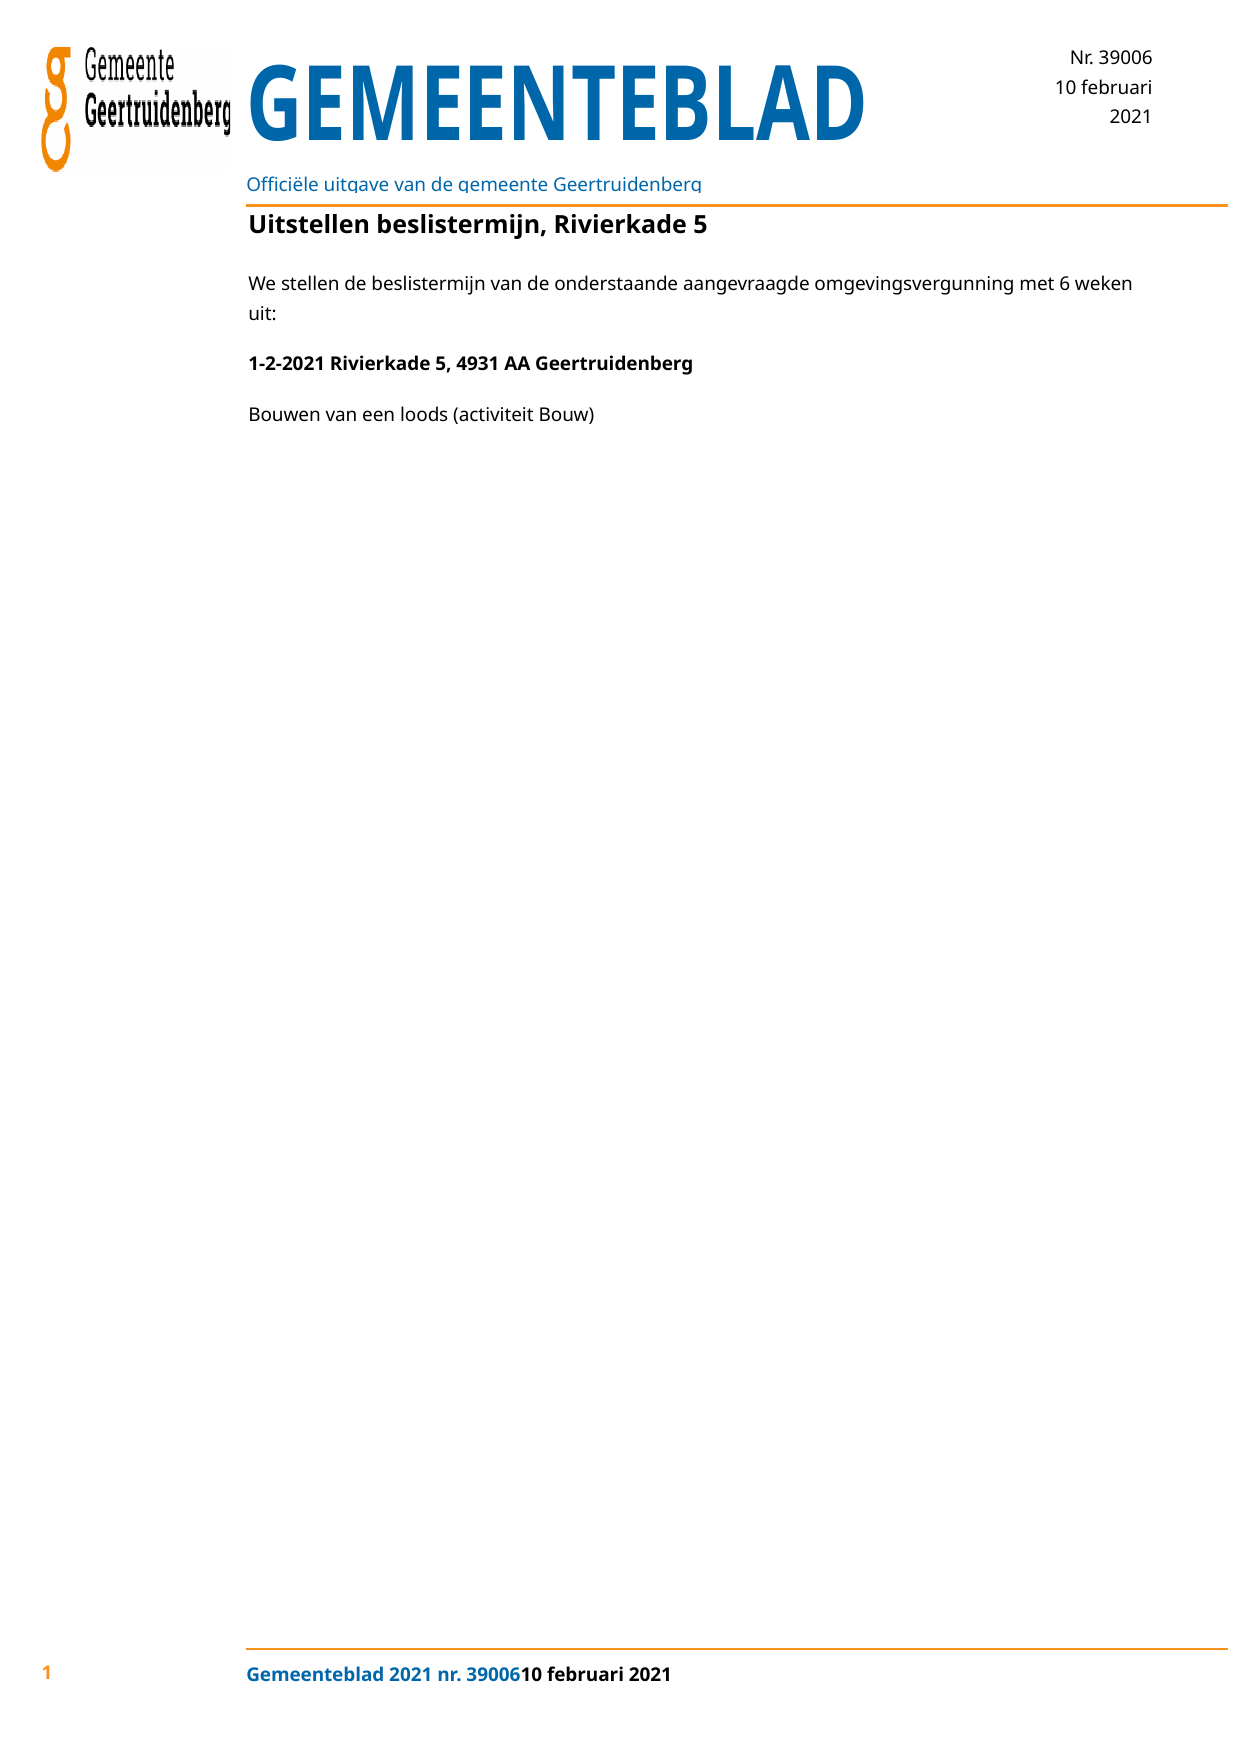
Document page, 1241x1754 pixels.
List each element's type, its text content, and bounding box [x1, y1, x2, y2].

text 1-2-2021 Rivierkade 5, 4931 AA Geertruidenberg [248, 350, 1152, 376]
text Uitstellen beslistermijn, Rivierkade 5 [248, 207, 1152, 241]
picture [41, 47, 231, 172]
text We stellen de beslistermijn van de onderstaande aangevraagde omgevingsvergunning met 6 weken uit: [248, 270, 1152, 326]
text Bouwen van een loods (activiteit Bouw) [248, 401, 1152, 426]
